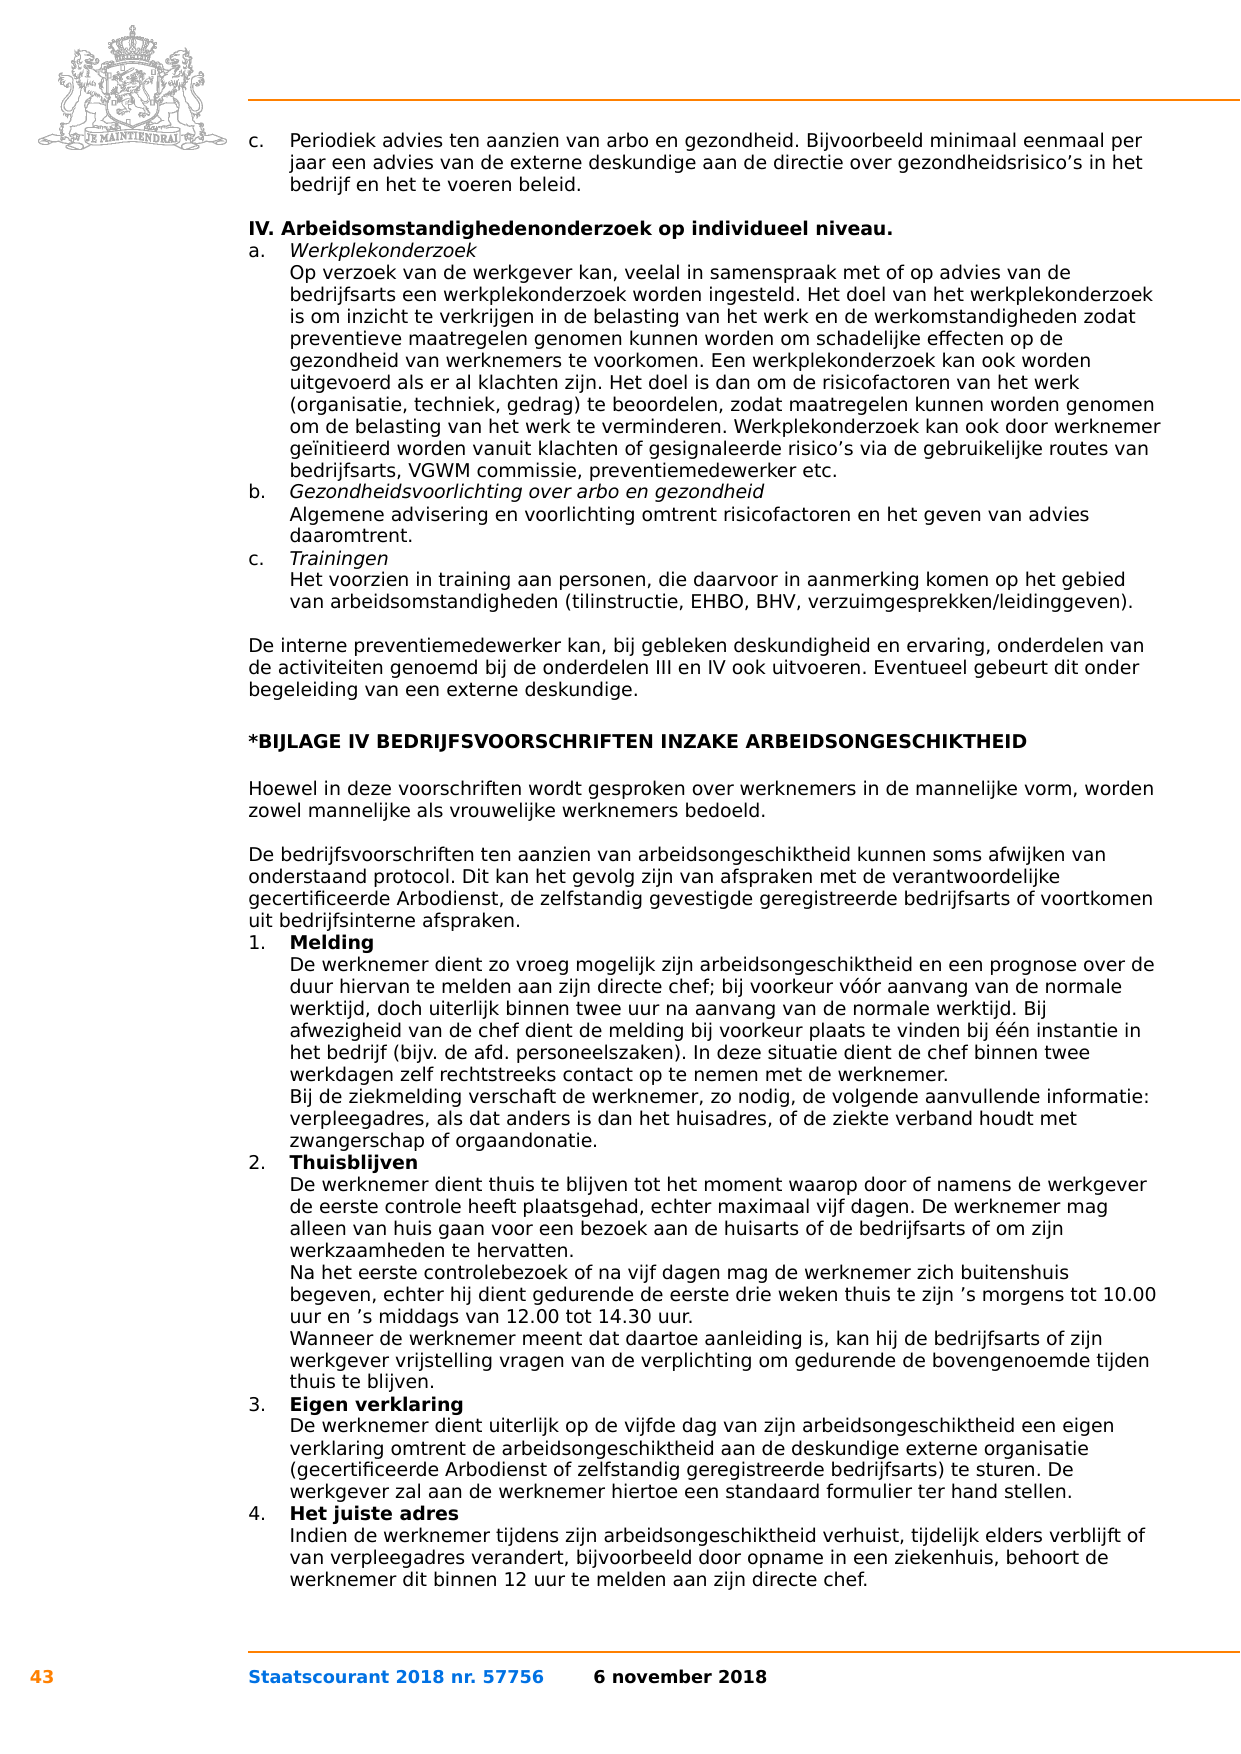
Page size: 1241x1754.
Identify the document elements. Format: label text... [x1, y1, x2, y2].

text a. Werkplekonderzoek [248, 240, 1163, 262]
text Bij de ziekmelding verschaft de werknemer, zo nodig, de volgende aanvullende informatie: verpleegadres, als dat anders is dan het huisadres, of de ziekte verband houdt met zwangerschap of orgaandonatie. [289, 1086, 1163, 1152]
text 4. Het juiste adres [248, 1503, 1163, 1525]
text Wanneer de werknemer meent dat daartoe aanleiding is, kan hij de bedrijfsarts of zijn werkgever vrijstelling vragen van de verplichting om gedurende de bovengenoemde tijden thuis te blijven. [289, 1327, 1163, 1393]
text b. Gezondheidsvoorlichting over arbo en gezondheid [248, 481, 1163, 503]
subtitle IV. Arbeidsomstandighedenonderzoek op individueel niveau. [248, 218, 1163, 240]
text De werknemer dient thuis te blijven tot het moment waarop door of namens de werkgever de eerste controle heeft plaatsgehad, echter maximaal vijf dagen. De werknemer mag alleen van huis gaan voor een bezoek aan de huisarts of de bedrijfsarts of om zijn werkzaamheden te hervatten. [289, 1174, 1163, 1262]
text 3. Eigen verklaring [248, 1393, 1163, 1415]
text 1. Melding [248, 932, 1163, 954]
picture [38, 25, 227, 150]
text Hoewel in deze voorschriften wordt gesproken over werknemers in de mannelijke vorm, worden zowel mannelijke als vrouwelijke werknemers bedoeld. [248, 778, 1163, 822]
text Indien de werknemer tijdens zijn arbeidsongeschiktheid verhuist, tijdelijk elders verblijft of van verpleegadres verandert, bijvoorbeeld door opname in een ziekenhuis, behoort de werknemer dit binnen 12 uur te melden aan zijn directe chef. [289, 1525, 1163, 1591]
text De werknemer dient uiterlijk op de vijfde dag van zijn arbeidsongeschiktheid een eigen verklaring omtrent de arbeidsongeschiktheid aan de deskundige externe organisatie (gecertificeerde Arbodienst of zelfstandig geregistreerde bedrijfsarts) te sturen. De werkgever zal aan de werknemer hiertoe een standaard formulier ter hand stellen. [289, 1415, 1163, 1503]
text De werknemer dient zo vroeg mogelijk zijn arbeidsongeschiktheid en een prognose over de duur hiervan te melden aan zijn directe chef; bij voorkeur vóór aanvang van de normale werktijd, doch uiterlijk binnen twee uur na aanvang van de normale werktijd. Bij afwezigheid van de chef dient de melding bij voorkeur plaats te vinden bij één instantie in het bedrijf (bijv. de afd. personeelszaken). In deze situatie dient de chef binnen twee werkdagen zelf rechtstreeks contact op te nemen met de werknemer. [289, 954, 1163, 1086]
text De bedrijfsvoorschriften ten aanzien van arbeidsongeschiktheid kunnen soms afwijken van onderstaand protocol. Dit kan het gevolg zijn van afspraken met de verantwoordelijke gecertificeerde Arbodienst, de zelfstandig gevestigde geregistreerde bedrijfsarts of voortkomen uit bedrijfsinterne afspraken. [248, 844, 1163, 932]
text 2. Thuisblijven [248, 1152, 1163, 1174]
text c. Trainingen [248, 547, 1163, 569]
text Op verzoek van de werkgever kan, veelal in samenspraak met of op advies van de bedrijfsarts een werkplekonderzoek worden ingesteld. Het doel van het werkplekonderzoek is om inzicht te verkrijgen in de belasting van het werk en de werkomstandigheden zodat preventieve maatregelen genomen kunnen worden om schadelijke effecten op de gezondheid van werknemers te voorkomen. Een werkplekonderzoek kan ook worden uitgevoerd als er al klachten zijn. Het doel is dan om de risicofactoren van het werk (organisatie, techniek, gedrag) te beoordelen, zodat maatregelen kunnen worden genomen om de belasting van het werk te verminderen. Werkplekonderzoek kan ook door werknemer geïnitieerd worden vanuit klachten of gesignaleerde risico’s via de gebruikelijke routes van bedrijfsarts, VGWM commissie, preventiemedewerker etc. [289, 262, 1163, 481]
text Na het eerste controlebezoek of na vijf dagen mag de werknemer zich buitenshuis begeven, echter hij dient gedurende de eerste drie weken thuis te zijn ’s morgens tot 10.00 uur en ’s middags van 12.00 tot 14.30 uur. [289, 1262, 1163, 1327]
text De interne preventiemedewerker kan, bij gebleken deskundigheid en ervaring, onderdelen van de activiteiten genoemd bij de onderdelen III en IV ook uitvoeren. Eventueel gebeurt dit onder begeleiding van een externe deskundige. [248, 635, 1163, 701]
subtitle *BIJLAGE IV BEDRIJFSVOORSCHRIFTEN INZAKE ARBEIDSONGESCHIKTHEID [248, 731, 1163, 753]
text c. Periodiek advies ten aanzien van arbo en gezondheid. Bijvoorbeeld minimaal eenmaal per jaar een advies van de externe deskundige aan de directie over gezondheidsrisico’s in het bedrijf en het te voeren beleid. [248, 130, 1163, 196]
text Algemene advisering en voorlichting omtrent risicofactoren en het geven van advies daaromtrent. [289, 503, 1163, 547]
text Het voorzien in training aan personen, die daarvoor in aanmerking komen op het gebied van arbeidsomstandigheden (tilinstructie, EHBO, BHV, verzuimgesprekken/leidinggeven). [289, 569, 1163, 613]
